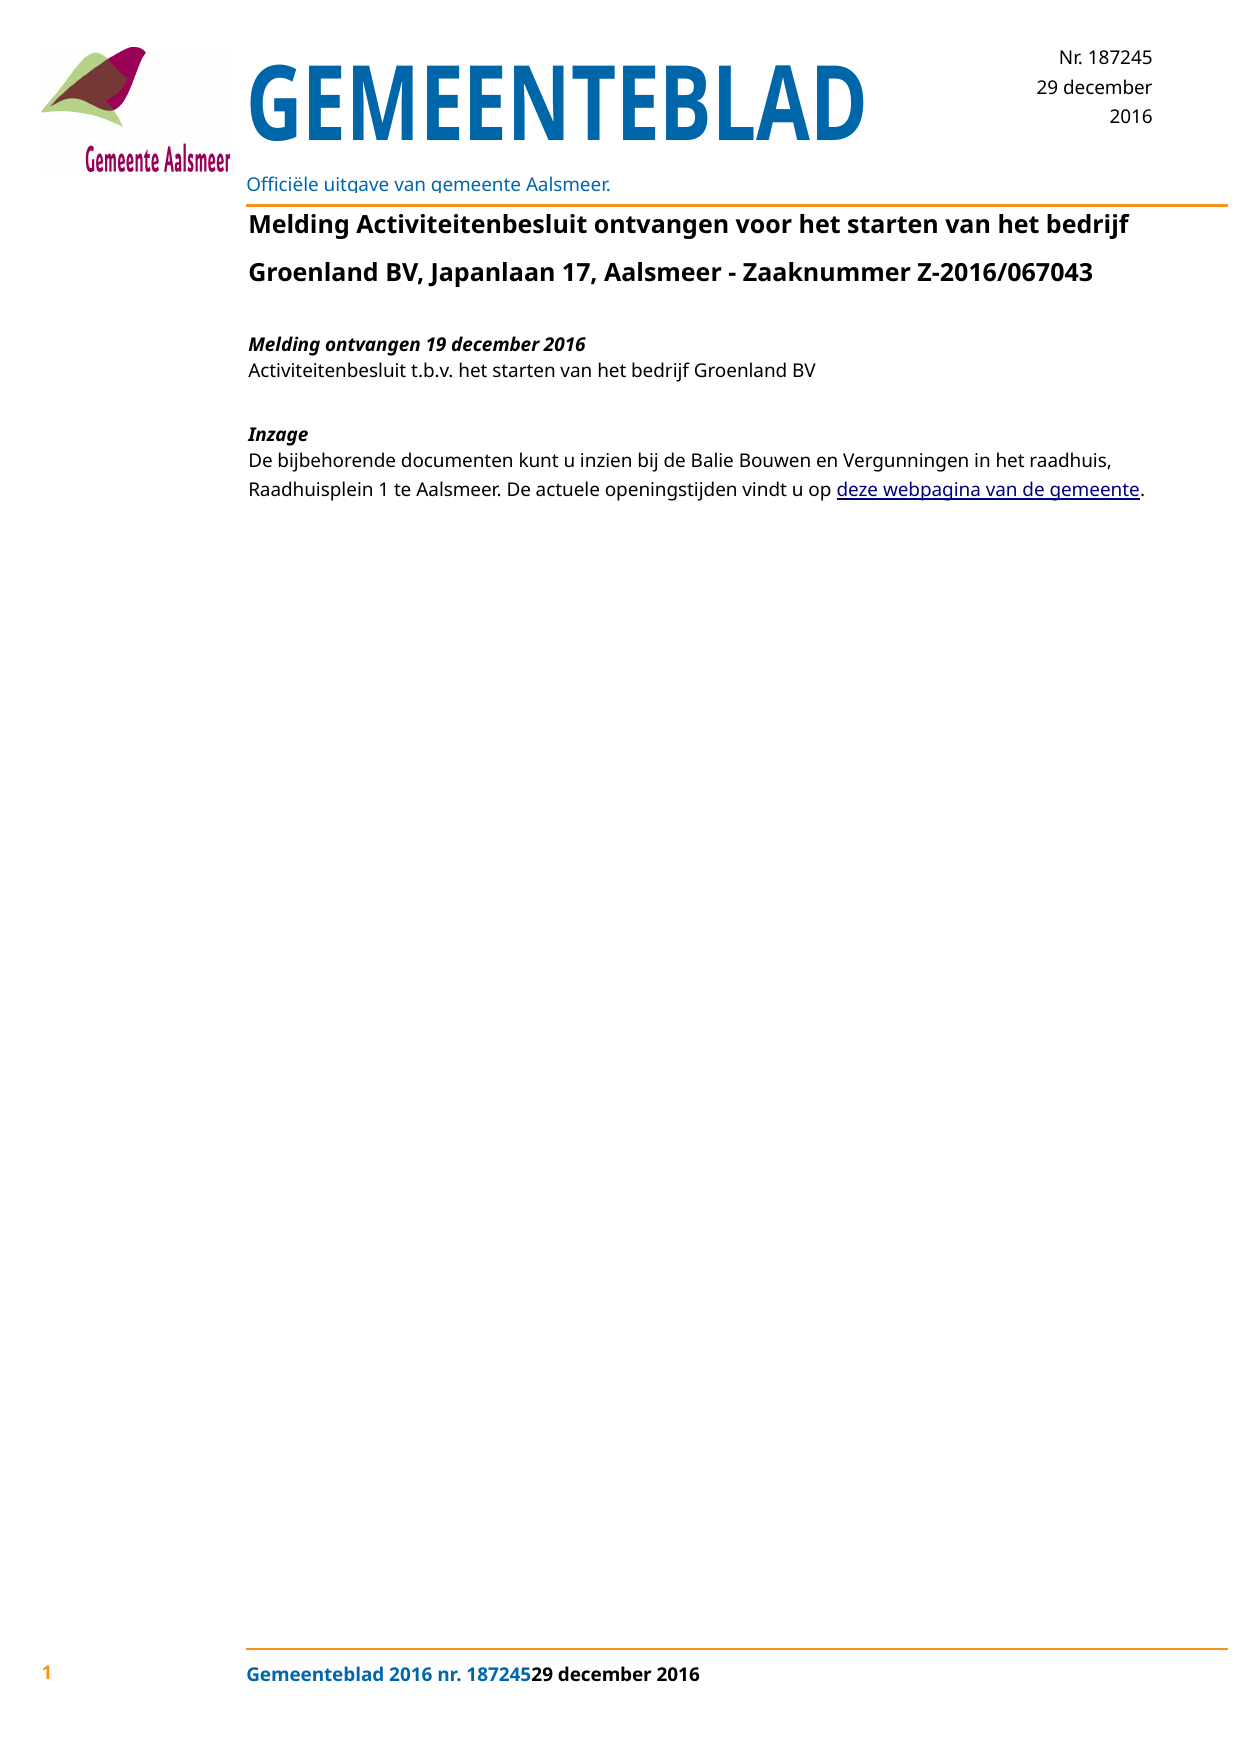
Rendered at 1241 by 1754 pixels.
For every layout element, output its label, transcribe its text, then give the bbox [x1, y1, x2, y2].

text Inzage [248, 421, 1152, 447]
text De bijbehorende documenten kunt u inzien bij de Balie Bouwen en Vergunningen in het raadhuis, Raadhuisplein 1 te Aalsmeer. De actuele openingstijden vindt u op deze webpagina van de gemeente. [248, 447, 1152, 502]
text Melding Activiteitenbesluit ontvangen voor het starten van het bedrijf Groenland BV, Japanlaan 17, Aalsmeer - Zaaknummer Z-2016/067043 [248, 207, 1152, 288]
text Melding ontvangen 19 december 2016 [248, 331, 1152, 357]
picture [41, 47, 231, 172]
text Activiteitenbesluit t.b.v. het starten van het bedrijf Groenland BV [248, 357, 1152, 383]
